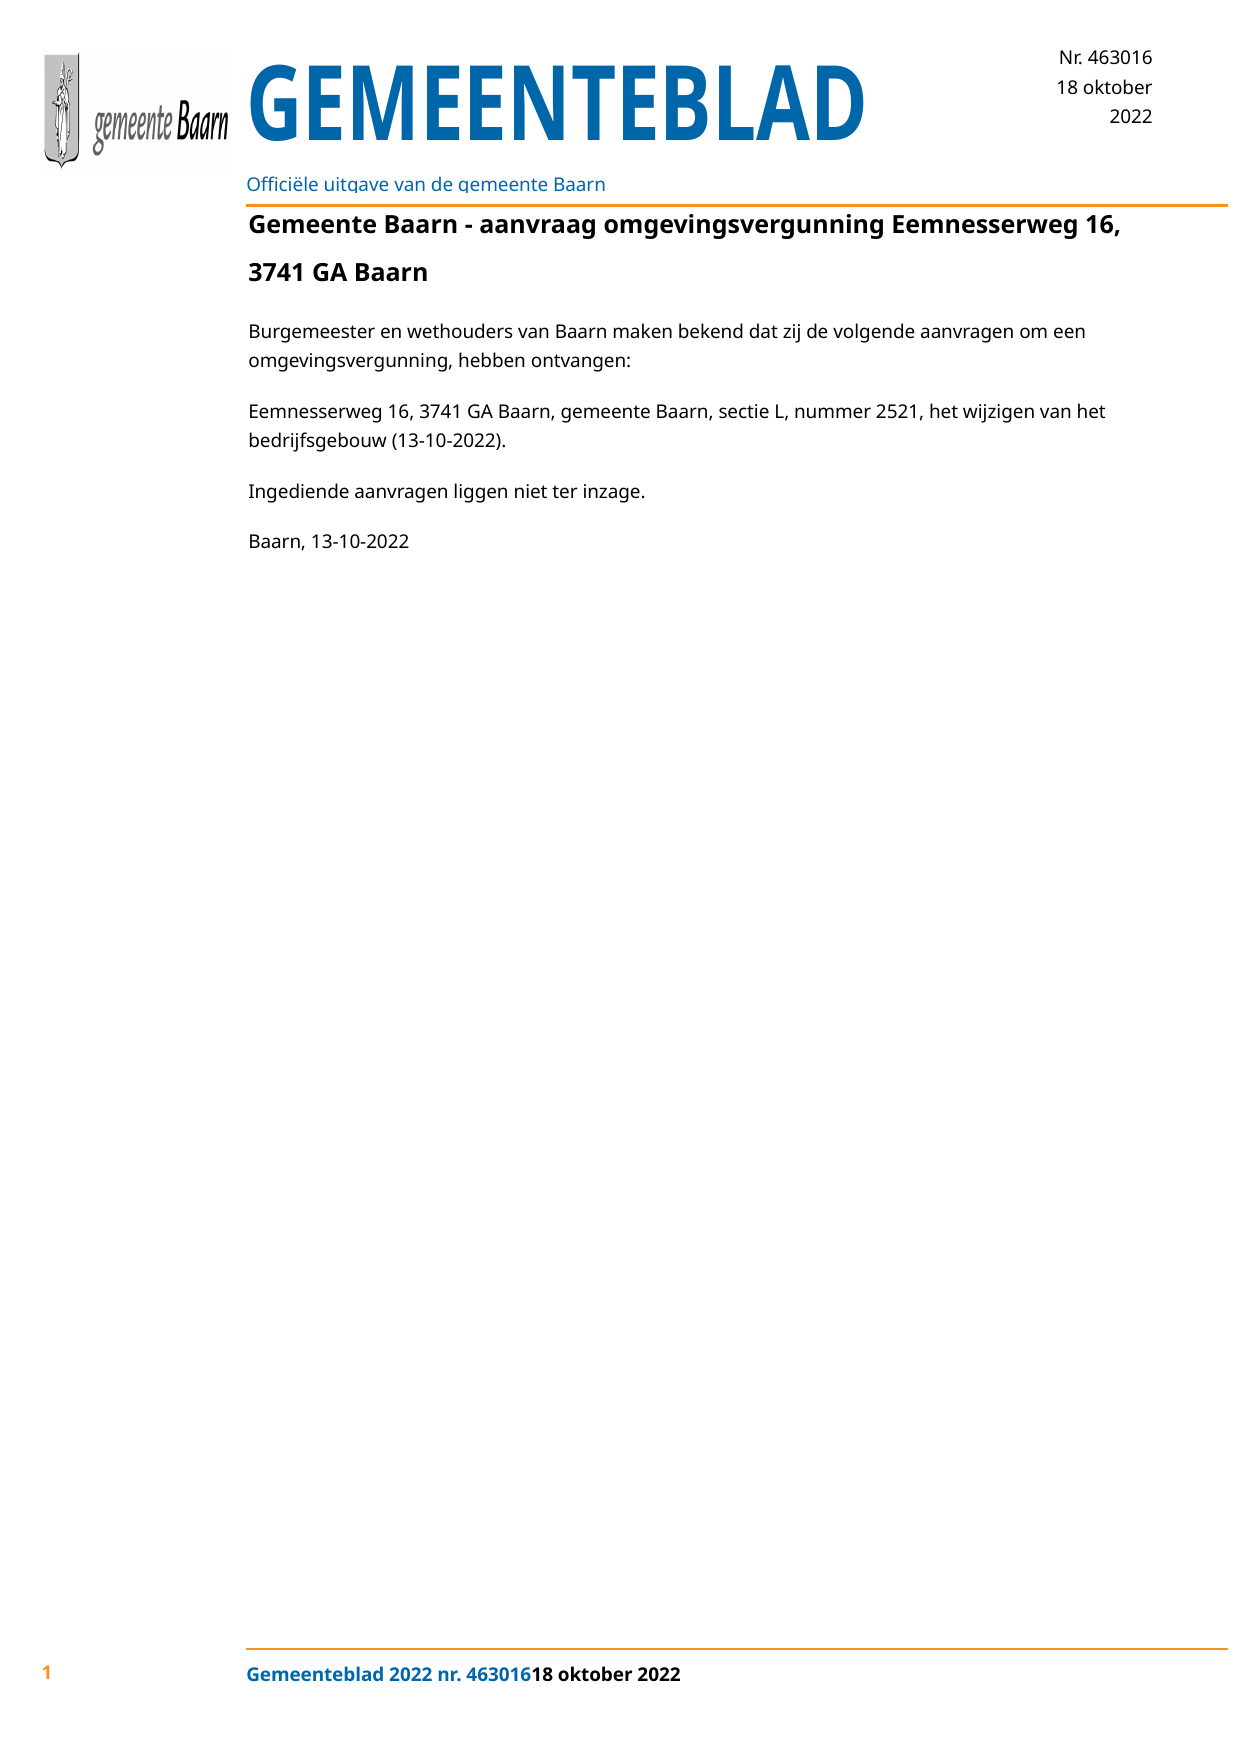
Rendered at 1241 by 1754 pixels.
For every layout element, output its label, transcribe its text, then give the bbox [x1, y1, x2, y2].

text Eemnesserweg 16, 3741 GA Baarn, gemeente Baarn, sectie L, nummer 2521, het wijzigen van het bedrijfsgebouw (13-10-2022). [248, 398, 1152, 453]
picture [41, 47, 231, 172]
text Baarn, 13-10-2022 [248, 528, 1152, 554]
text Gemeente Baarn - aanvraag omgevingsvergunning Eemnesserweg 16, 3741 GA Baarn [248, 207, 1152, 288]
text Ingediende aanvragen liggen niet ter inzage. [248, 478, 1152, 504]
text Burgemeester en wethouders van Baarn maken bekend dat zij de volgende aanvragen om een omgevingsvergunning, hebben ontvangen: [248, 318, 1152, 373]
